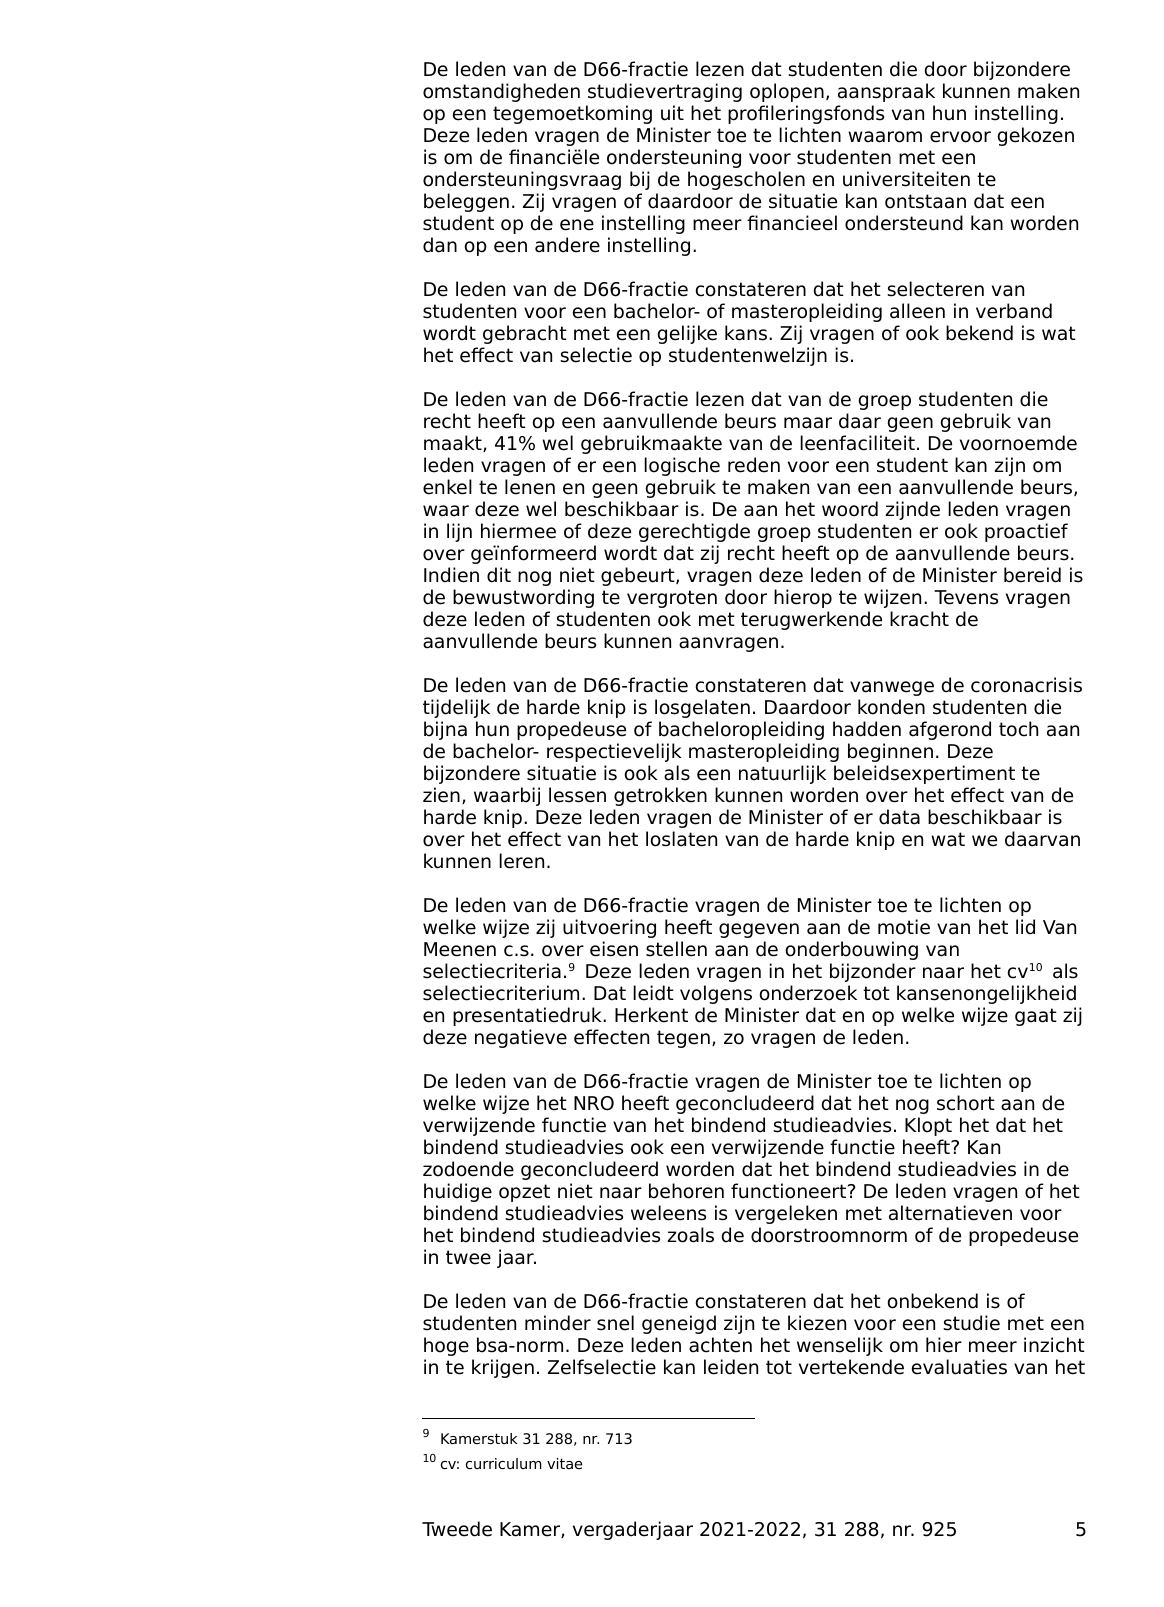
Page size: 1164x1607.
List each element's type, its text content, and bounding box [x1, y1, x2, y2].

text De leden van de D66-fractie vragen de Minister toe te lichten op welke wijze zij uitvoering heeft gegeven aan de motie van het lid Van Meenen c.s. over eisen stellen aan de onderbouwing van selectiecriteria. Deze leden vragen in het bijzonder naar het cv als selectiecriterium. Dat leidt volgens onderzoek tot kansenongelijkheid en presentatiedruk. Herkent de Minister dat en op welke wijze gaat zij deze negatieve effecten tegen, zo vragen de leden. [422, 895, 1087, 1049]
text De leden van de D66-fractie constateren dat het selecteren van studenten voor een bachelor- of masteropleiding alleen in verband wordt gebracht met een gelijke kans. Zij vragen of ook bekend is wat het effect van selectie op studentenwelzijn is. [422, 279, 1087, 367]
text De leden van de D66-fractie lezen dat van de groep studenten die recht heeft op een aanvullende beurs maar daar geen gebruik van maakt, 41% wel gebruikmaakte van de leenfaciliteit. De voornoemde leden vragen of er een logische reden voor een student kan zijn om enkel te lenen en geen gebruik te maken van een aanvullende beurs, waar deze wel beschikbaar is. De aan het woord zijnde leden vragen in lijn hiermee of deze gerechtigde groep studenten er ook proactief over geïnformeerd wordt dat zij recht heeft op de aanvullende beurs. Indien dit nog niet gebeurt, vragen deze leden of de Minister bereid is de bewustwording te vergroten door hierop te wijzen. Tevens vragen deze leden of studenten ook met terugwerkende kracht de aanvullende beurs kunnen aanvragen. [422, 389, 1087, 653]
text Kamerstuk 31 288, nr. 713 [422, 1427, 1087, 1449]
text De leden van de D66-fractie lezen dat studenten die door bijzondere omstandigheden studievertraging oplopen, aanspraak kunnen maken op een tegemoetkoming uit het profileringsfonds van hun instelling. Deze leden vragen de Minister toe te lichten waarom ervoor gekozen is om de financiële ondersteuning voor studenten met een ondersteuningsvraag bij de hogescholen en universiteiten te beleggen. Zij vragen of daardoor de situatie kan ontstaan dat een student op de ene instelling meer financieel ondersteund kan worden dan op een andere instelling. [422, 59, 1087, 257]
text De leden van de D66-fractie vragen de Minister toe te lichten op welke wijze het NRO heeft geconcludeerd dat het nog schort aan de verwijzende functie van het bindend studieadvies. Klopt het dat het bindend studieadvies ook een verwijzende functie heeft? Kan zodoende geconcludeerd worden dat het bindend studieadvies in de huidige opzet niet naar behoren functioneert? De leden vragen of het bindend studieadvies weleens is vergeleken met alternatieven voor het bindend studieadvies zoals de doorstroomnorm of de propedeuse in twee jaar. [422, 1071, 1087, 1269]
text De leden van de D66-fractie constateren dat het onbekend is of studenten minder snel geneigd zijn te kiezen voor een studie met een hoge bsa-norm. Deze leden achten het wenselijk om hier meer inzicht in te krijgen. Zelfselectie kan leiden tot vertekende evaluaties van het [422, 1291, 1087, 1379]
text cv: curriculum vitae [422, 1452, 1087, 1474]
text De leden van de D66-fractie constateren dat vanwege de coronacrisis tijdelijk de harde knip is losgelaten. Daardoor konden studenten die bijna hun propedeuse of bacheloropleiding hadden afgerond toch aan de bachelor- respectievelijk masteropleiding beginnen. Deze bijzondere situatie is ook als een natuurlijk beleidsexpertiment te zien, waarbij lessen getrokken kunnen worden over het effect van de harde knip. Deze leden vragen de Minister of er data beschikbaar is over het effect van het loslaten van de harde knip en wat we daarvan kunnen leren. [422, 675, 1087, 873]
